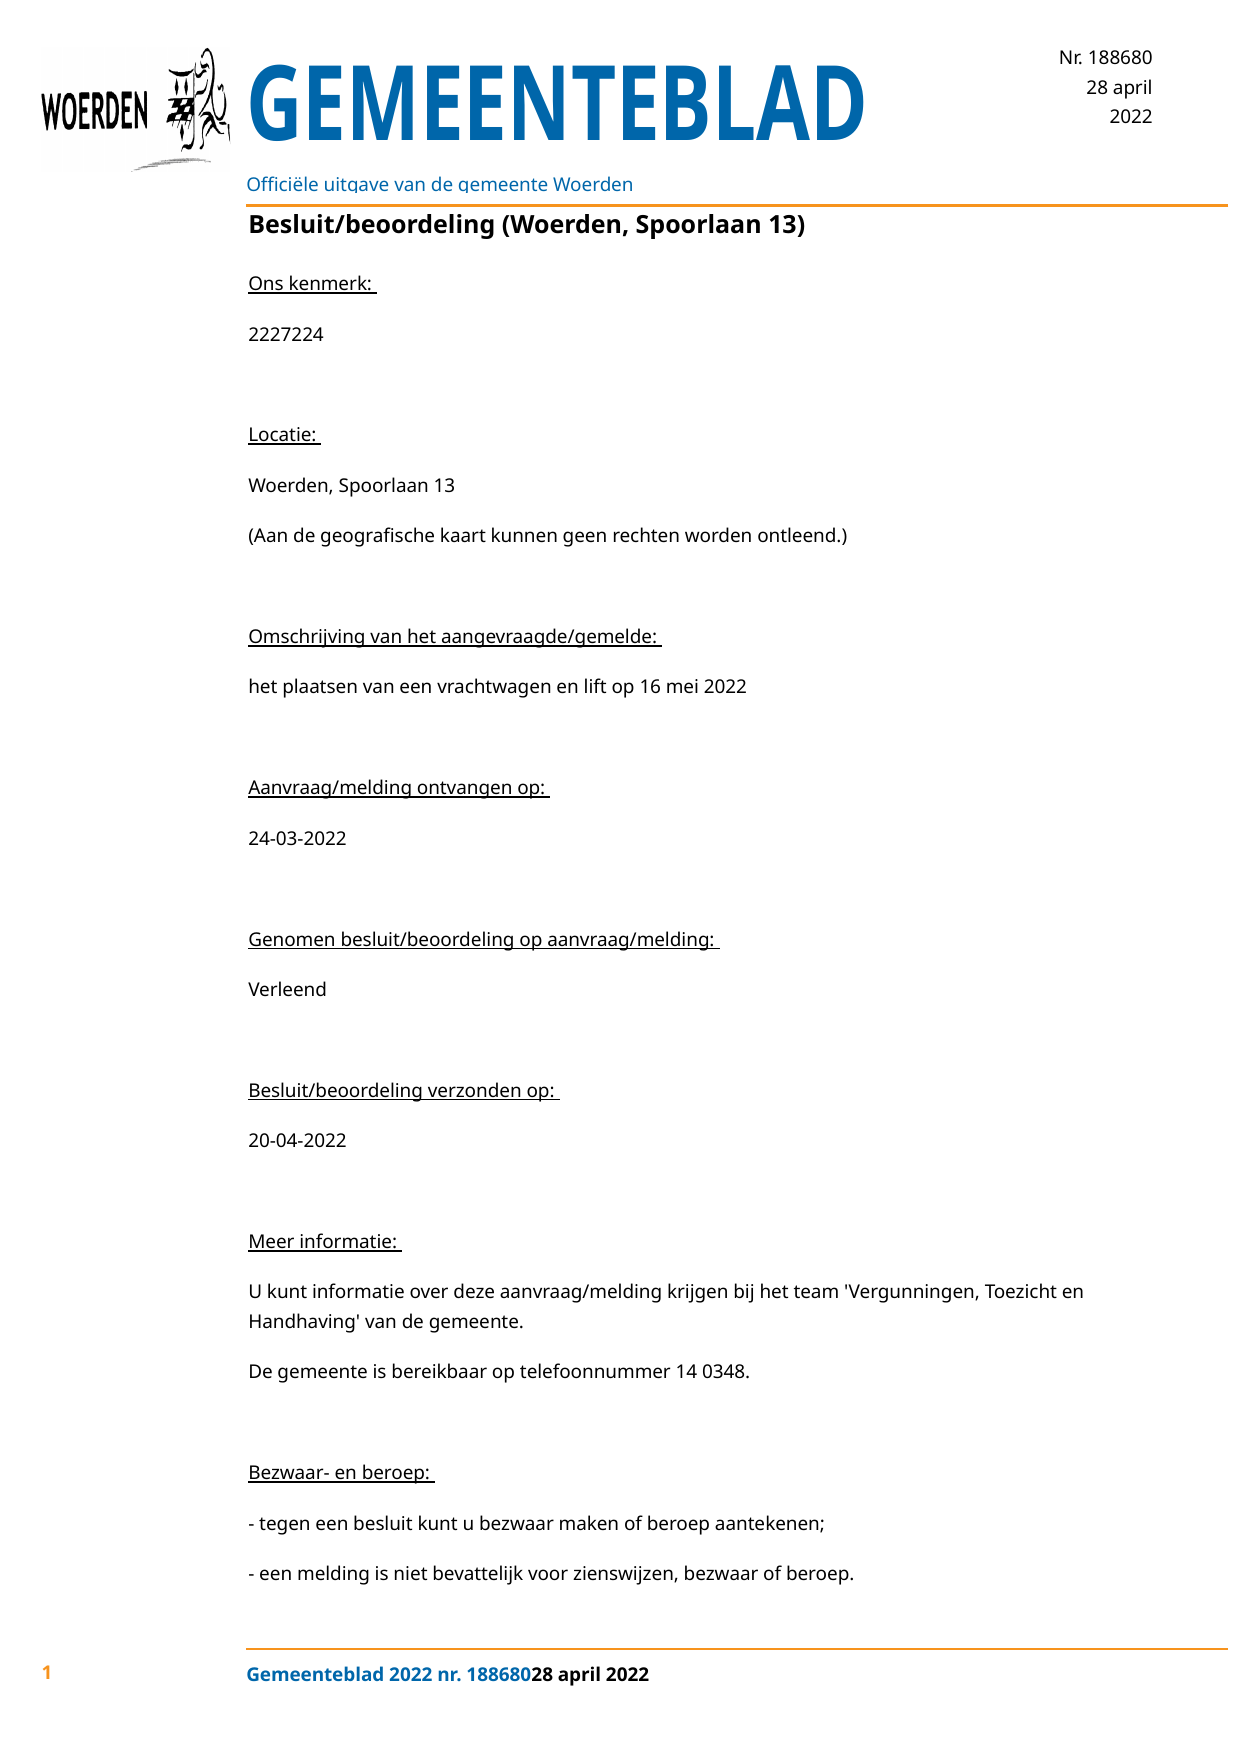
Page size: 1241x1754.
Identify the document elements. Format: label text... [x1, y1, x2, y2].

text Verleend [248, 976, 1152, 1002]
text Woerden, Spoorlaan 13 [248, 472, 1152, 498]
text Genomen besluit/beoordeling op aanvraag/melding: [248, 926, 1152, 951]
picture [41, 47, 231, 172]
text 2227224 [248, 321, 1152, 346]
text Bezwaar- en beroep: [248, 1459, 1152, 1485]
text De gemeente is bereikbaar op telefoonnummer 14 0348. [248, 1359, 1152, 1384]
text Omschrijving van het aangevraagde/gemelde: [248, 623, 1152, 649]
text het plaatsen van een vrachtwagen en lift op 16 mei 2022 [248, 674, 1152, 699]
text (Aan de geografische kaart kunnen geen rechten worden ontleend.) [248, 522, 1152, 548]
text - tegen een besluit kunt u bezwaar maken of beroep aantekenen; [248, 1510, 1152, 1536]
text Ons kenmerk: [248, 270, 1152, 296]
text 24-03-2022 [248, 825, 1152, 851]
text Aanvraag/melding ontvangen op: [248, 774, 1152, 800]
text Meer informatie: [248, 1228, 1152, 1254]
text U kunt informatie over deze aanvraag/melding krijgen bij het team 'Vergunningen, Toezicht en Handhaving' van de gemeente. [248, 1279, 1152, 1334]
text Besluit/beoordeling (Woerden, Spoorlaan 13) [248, 207, 1152, 241]
text Besluit/beoordeling verzonden op: [248, 1077, 1152, 1103]
text - een melding is niet bevattelijk voor zienswijzen, bezwaar of beroep. [248, 1560, 1152, 1586]
text Locatie: [248, 422, 1152, 447]
text 20-04-2022 [248, 1127, 1152, 1153]
